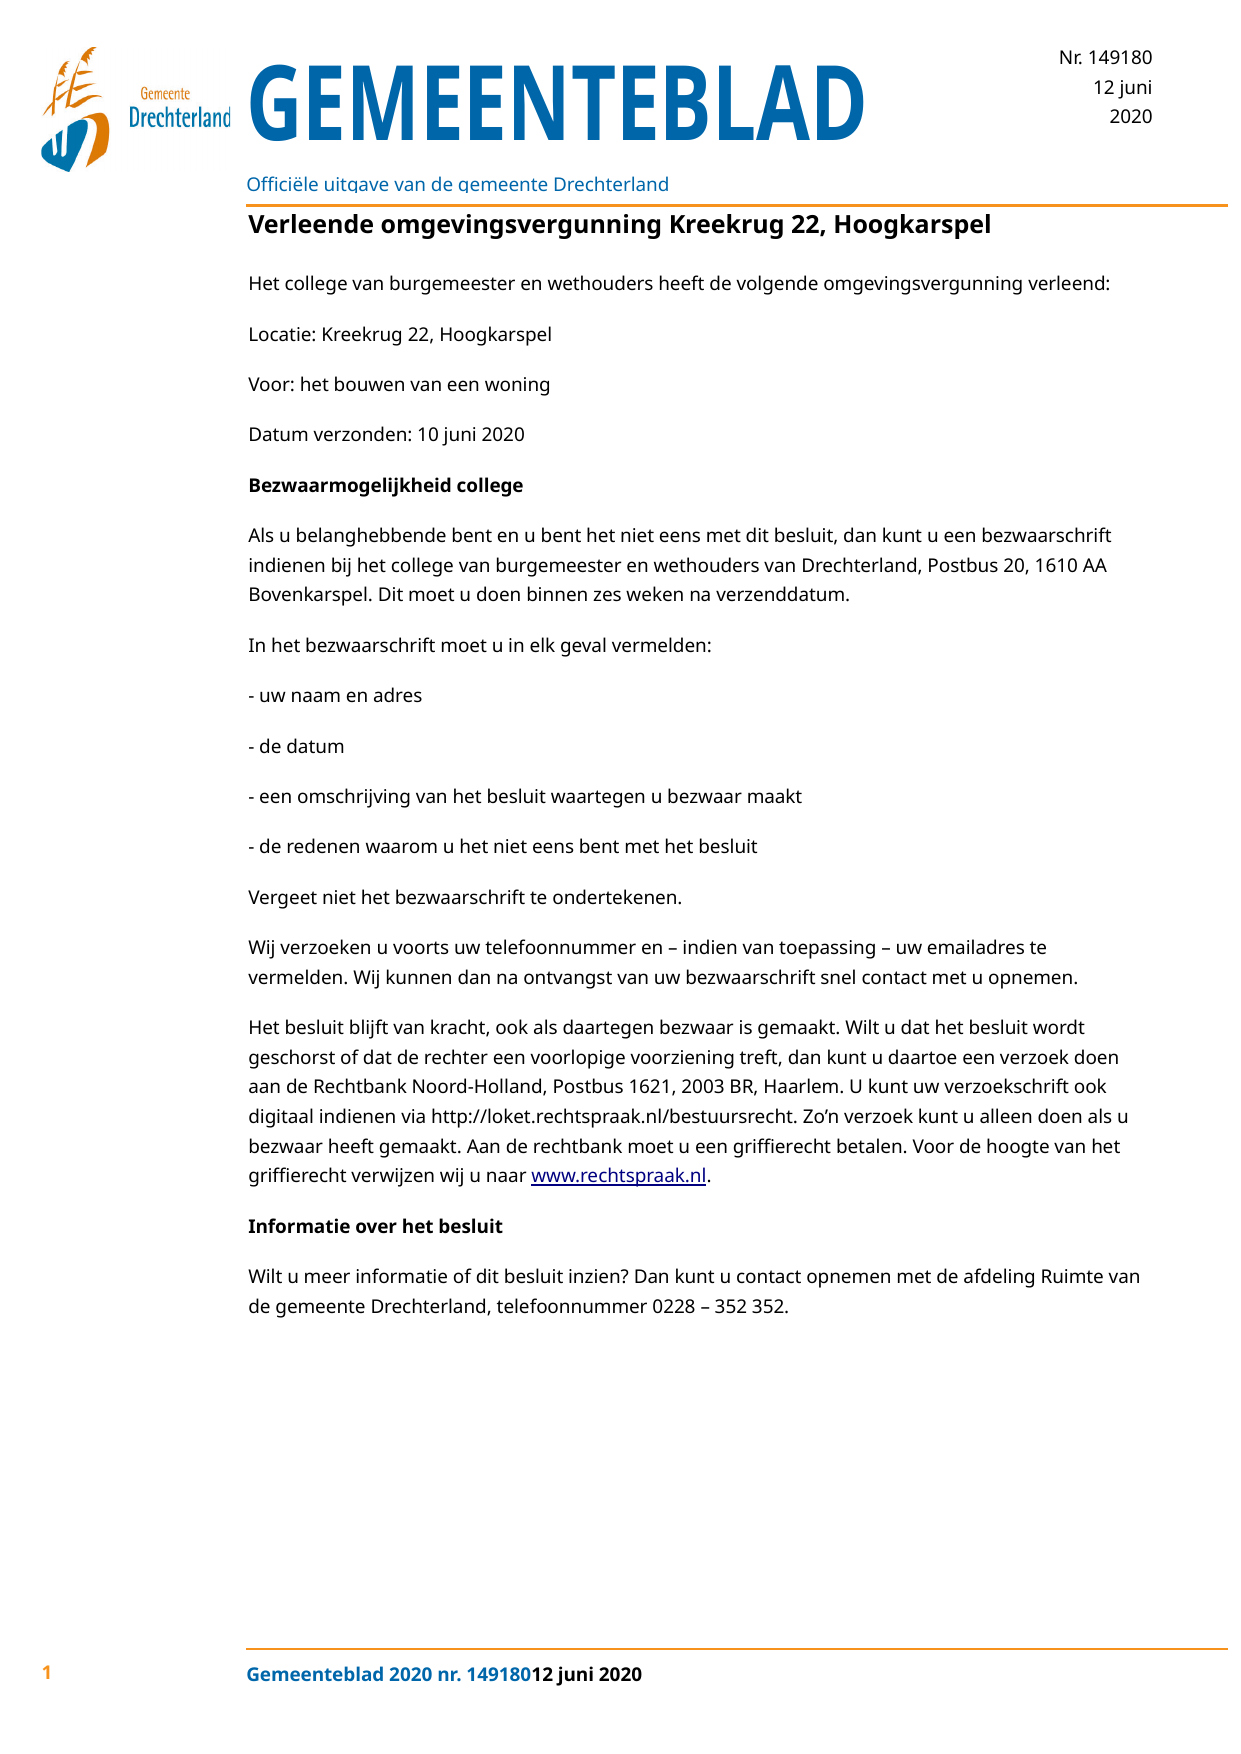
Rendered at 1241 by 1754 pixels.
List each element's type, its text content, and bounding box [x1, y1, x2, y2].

text Als u belanghebbende bent en u bent het niet eens met dit besluit, dan kunt u een bezwaarschrift indienen bij het college van burgemeester en wethouders van Drechterland, Postbus 20, 1610 AA Bovenkarspel. Dit moet u doen binnen zes weken na verzenddatum. [248, 522, 1152, 607]
text In het bezwaarschrift moet u in elk geval vermelden: [248, 632, 1152, 658]
picture [41, 158, 64, 172]
text Informatie over het besluit [248, 1213, 1152, 1238]
text - een omschrijving van het besluit waartegen u bezwaar maakt [248, 783, 1152, 809]
text Wij verzoeken u voorts uw telefoonnummer en – indien van toepassing – uw emailadres te vermelden. Wij kunnen dan na ontvangst van uw bezwaarschrift snel contact met u opnemen. [248, 934, 1152, 990]
text Vergeet niet het bezwaarschrift te ondertekenen. [248, 884, 1152, 910]
text Bezwaarmogelijkheid college [248, 472, 1152, 498]
picture [226, 115, 231, 124]
text Wilt u meer informatie of dit besluit inzien? Dan kunt u contact opnemen met de afdeling Ruimte van de gemeente Drechterland, telefoonnummer 0228 – 352 352. [248, 1263, 1152, 1318]
text Verleende omgevingsvergunning Kreekrug 22, Hoogkarspel [248, 207, 1152, 241]
text Datum verzonden: 10 juni 2020 [248, 422, 1152, 447]
text - de datum [248, 733, 1152, 758]
text Voor: het bouwen van een woning [248, 371, 1152, 397]
text Het besluit blijft van kracht, ook als daartegen bezwaar is gemaakt. Wilt u dat het besluit wordt geschorst of dat de rechter een voorlopige voorziening treft, dan kunt u daartoe een verzoek doen aan de Rechtbank Noord-Holland, Postbus 1621, 2003 BR, Haarlem. U kunt uw verzoekschrift ook digitaal indienen via http://loket.rechtspraak.nl/bestuursrecht. Zo’n verzoek kunt u alleen doen als u bezwaar heeft gemaakt. Aan de rechtbank moet u een griffierecht betalen. Voor de hoogte van het griffierecht verwijzen wij u naar www.rechtspraak.nl. [248, 1014, 1152, 1188]
picture [41, 47, 231, 172]
text Locatie: Kreekrug 22, Hoogkarspel [248, 321, 1152, 346]
text - de redenen waarom u het niet eens bent met het besluit [248, 834, 1152, 859]
text Het college van burgemeester en wethouders heeft de volgende omgevingsvergunning verleend: [248, 270, 1152, 296]
text - uw naam en adres [248, 682, 1152, 708]
